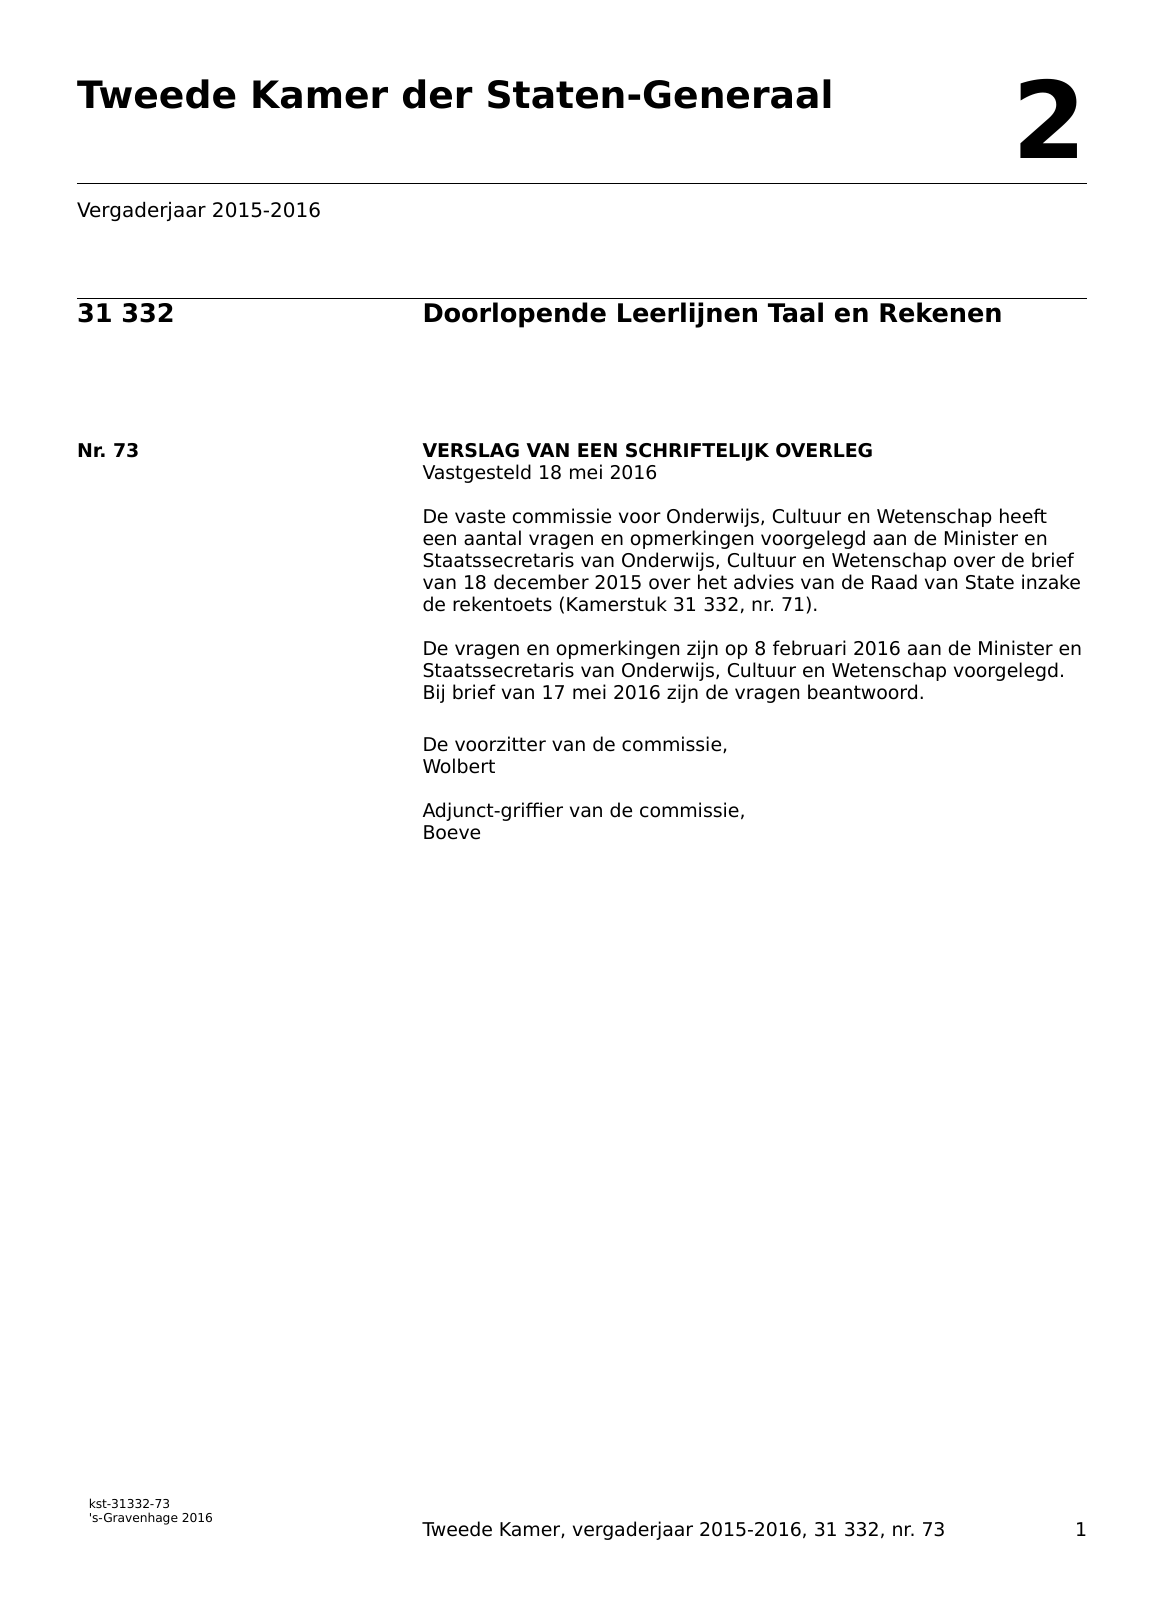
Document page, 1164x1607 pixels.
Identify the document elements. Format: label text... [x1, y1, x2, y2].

subtitle Nr. 73 VERSLAG VAN EEN SCHRIFTELIJK OVERLEG [77, 440, 1087, 462]
table_header 2 [886, 59, 1087, 183]
subtitle 31 332 Doorlopende Leerlijnen Taal en Rekenen [77, 299, 1087, 329]
text Vastgesteld 18 mei 2016 [422, 462, 1087, 484]
text 's-Gravenhage 2016 [88, 1511, 323, 1525]
table_header Tweede Kamer der Staten-Generaal [77, 59, 886, 183]
text kst-31332-73 [88, 1497, 323, 1511]
text De vragen en opmerkingen zijn op 8 februari 2016 aan de Minister en Staatssecretaris van Onderwijs, Cultuur en Wetenschap voorgelegd. Bij brief van 17 mei 2016 zijn de vragen beantwoord. [422, 638, 1087, 704]
text De voorzitter van de commissie, Wolbert [422, 734, 1087, 778]
text De vaste commissie voor Onderwijs, Cultuur en Wetenschap heeft een aantal vragen en opmerkingen voorgelegd aan de Minister en Staatssecretaris van Onderwijs, Cultuur en Wetenschap over de brief van 18 december 2015 over het advies van de Raad van State inzake de rekentoets (Kamerstuk 31 332, nr. 71). [422, 506, 1087, 616]
text Adjunct-griffier van de commissie, Boeve [422, 800, 1087, 844]
table_cell Vergaderjaar 2015-2016 [77, 184, 1087, 298]
